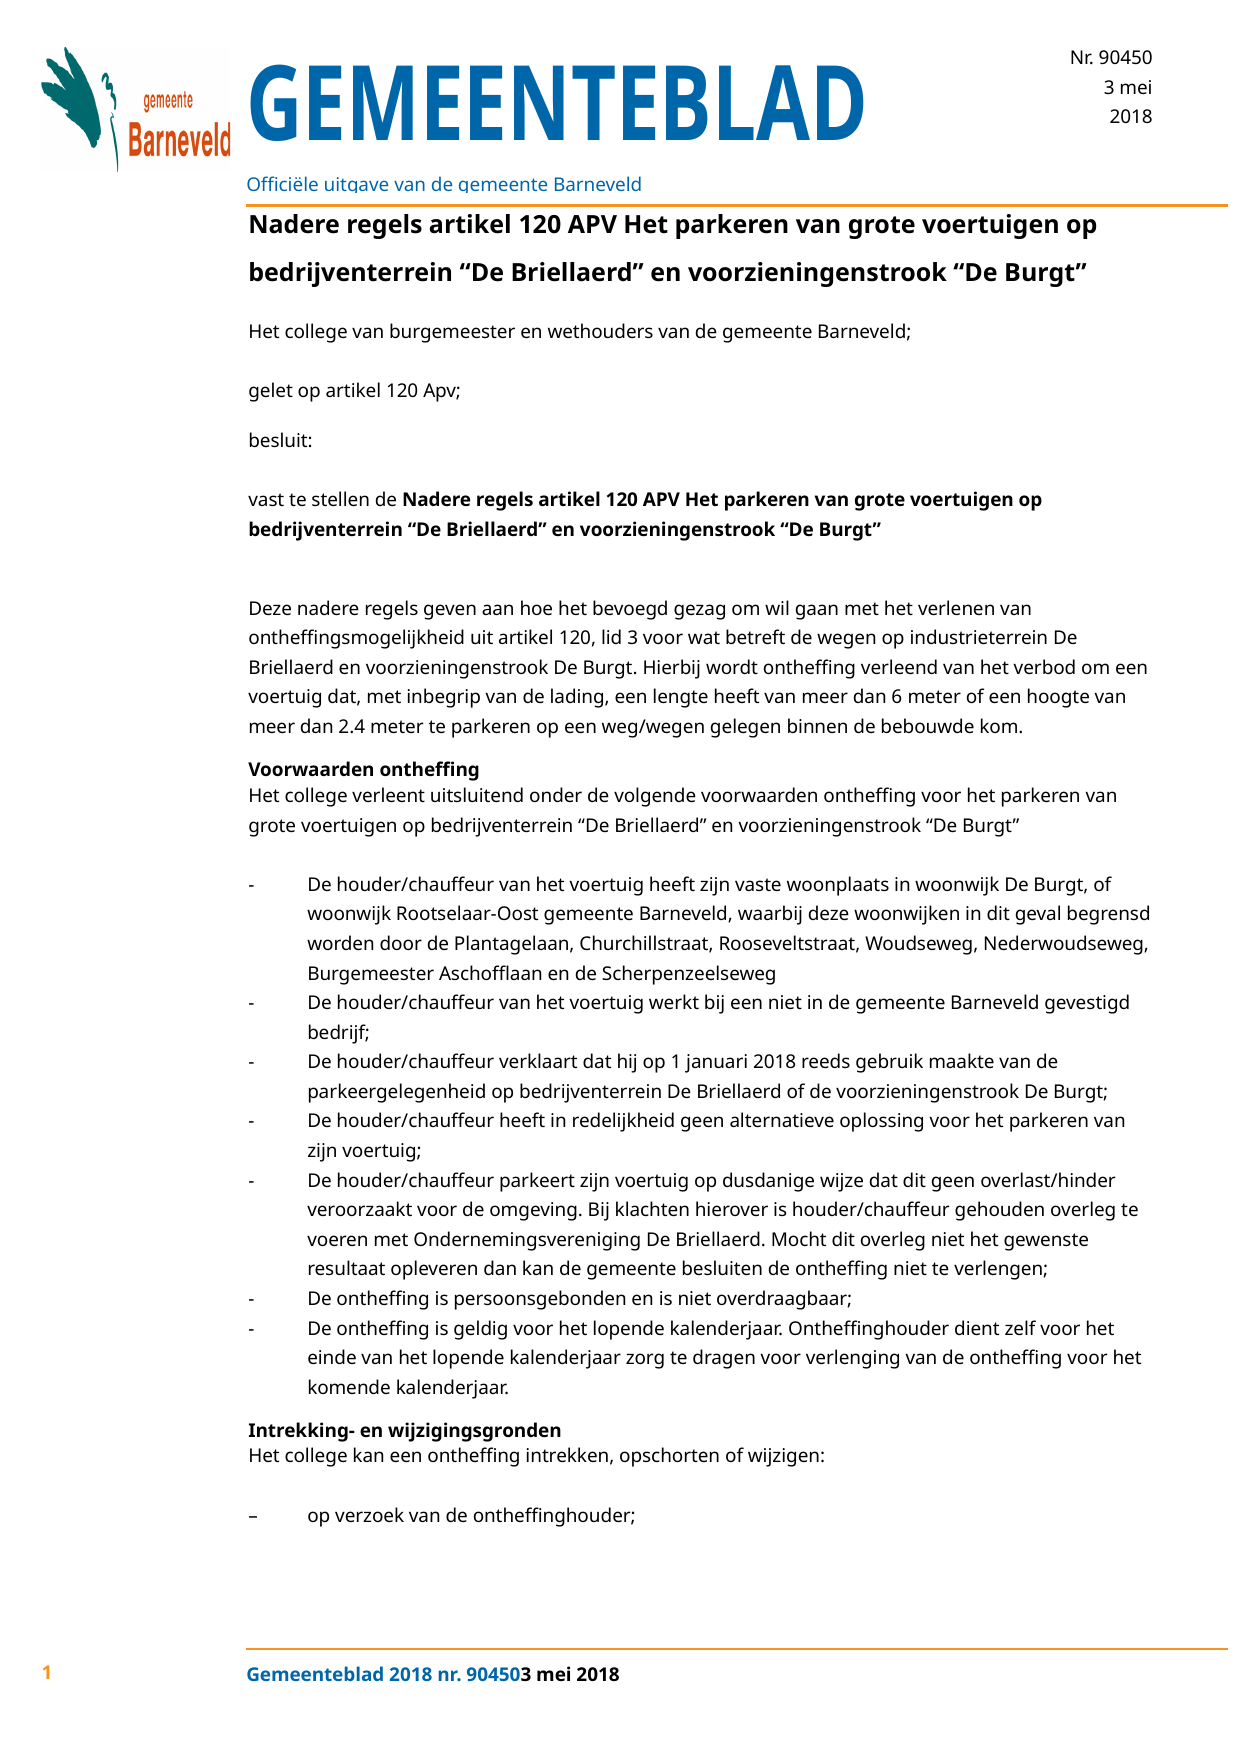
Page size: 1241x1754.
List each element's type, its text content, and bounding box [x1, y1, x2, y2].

text besluit: [248, 427, 1152, 453]
list op verzoek van de ontheffinghouder; [248, 1502, 1152, 1528]
text Deze nadere regels geven aan hoe het bevoegd gezag om wil gaan met het verlenen van ontheffingsmogelijkheid uit artikel 120, lid 3 voor wat betreft de wegen op industrieterrein De Briellaerd en voorzieningenstrook De Burgt. Hierbij wordt ontheffing verleend van het verbod om een voertuig dat, met inbegrip van de lading, een lengte heeft van meer dan 6 meter of een hoogte van meer dan 2.4 meter te parkeren op een weg/wegen gelegen binnen de bebouwde kom. [248, 595, 1152, 739]
list De houder/chauffeur van het voertuig heeft zijn vaste woonplaats in woonwijk De Burgt, of woonwijk Rootselaar-Oost gemeente Barneveld, waarbij deze woonwijken in dit geval begrensd worden door de Plantagelaan, Churchillstraat, Rooseveltstraat, Woudseweg, Nederwoudseweg, Burgemeester Aschofflaan en de Scherpenzeelseweg [248, 871, 1152, 985]
text gelet op artikel 120 Apv; [248, 377, 1152, 403]
text Nadere regels artikel 120 APV Het parkeren van grote voertuigen op bedrijventerrein “De Briellaerd” en voorzieningenstrook “De Burgt” [248, 207, 1152, 288]
list De ontheffing is geldig voor het lopende kalenderjaar. Ontheffinghouder dient zelf voor het einde van het lopende kalenderjaar zorg te dragen voor verlenging van de ontheffing voor het komende kalenderjaar. [248, 1315, 1152, 1399]
text Voorwaarden ontheffing [248, 756, 1152, 782]
text Het college van burgemeester en wethouders van de gemeente Barneveld; [248, 318, 1152, 344]
list De houder/chauffeur verklaart dat hij op 1 januari 2018 reeds gebruik maakte van de parkeergelegenheid op bedrijventerrein De Briellaerd of de voorzieningenstrook De Burgt; [248, 1048, 1152, 1104]
text Intrekking- en wijzigingsgronden [248, 1417, 1152, 1443]
text Het college verleent uitsluitend onder de volgende voorwaarden ontheffing voor het parkeren van grote voertuigen op bedrijventerrein “De Briellaerd” en voorzieningenstrook “De Burgt” [248, 782, 1152, 837]
picture [41, 47, 231, 172]
list De houder/chauffeur heeft in redelijkheid geen alternatieve oplossing voor het parkeren van zijn voertuig; [248, 1108, 1152, 1163]
text vast te stellen de Nadere regels artikel 120 APV Het parkeren van grote voertuigen op bedrijventerrein “De Briellaerd” en voorzieningenstrook “De Burgt” [248, 487, 1152, 542]
list De ontheffing is persoonsgebonden en is niet overdraagbaar; [248, 1285, 1152, 1311]
list De houder/chauffeur parkeert zijn voertuig op dusdanige wijze dat dit geen overlast/hinder veroorzaakt voor de omgeving. Bij klachten hierover is houder/chauffeur gehouden overleg te voeren met Ondernemingsvereniging De Briellaerd. Mocht dit overleg niet het gewenste resultaat opleveren dan kan de gemeente besluiten de ontheffing niet te verlengen; [248, 1167, 1152, 1281]
text Het college kan een ontheffing intrekken, opschorten of wijzigen: [248, 1443, 1152, 1468]
list De houder/chauffeur van het voertuig werkt bij een niet in de gemeente Barneveld gevestigd bedrijf; [248, 989, 1152, 1044]
